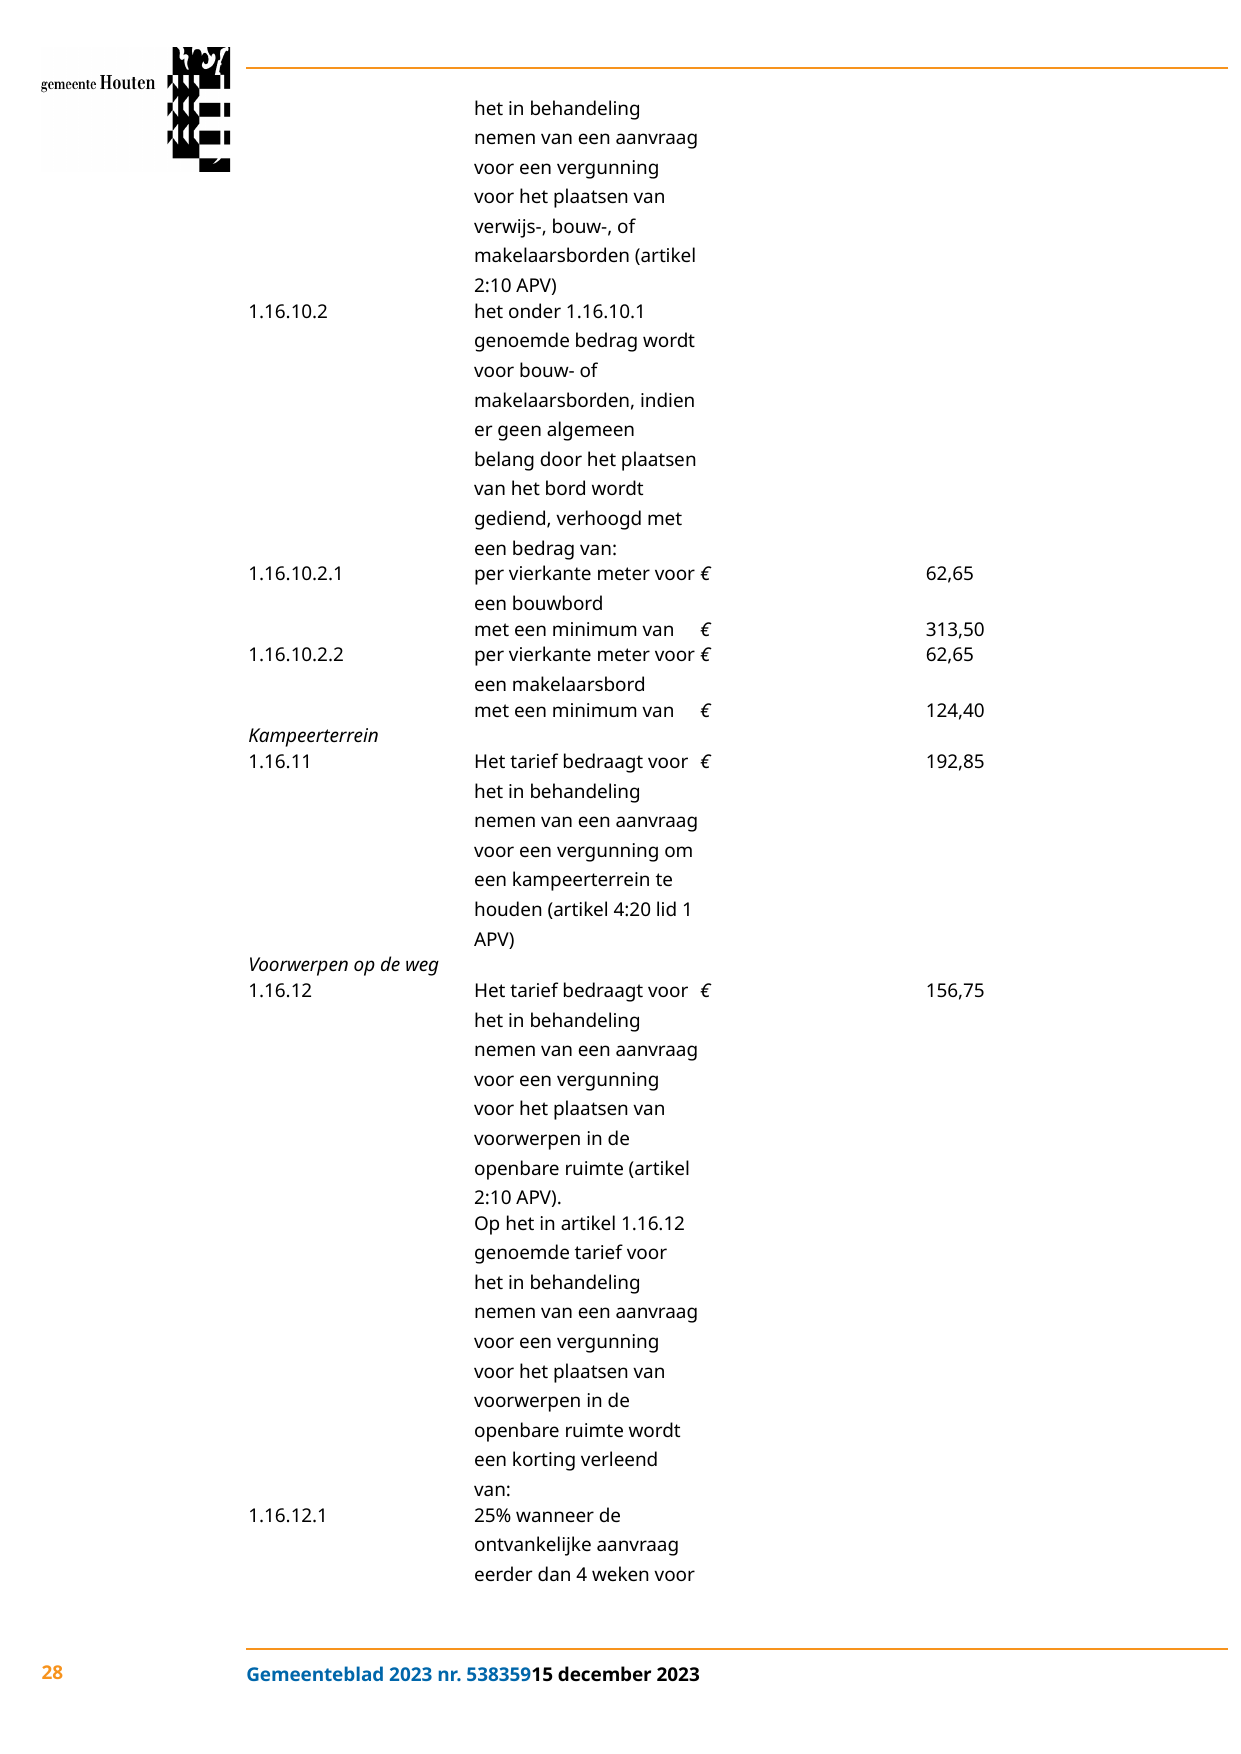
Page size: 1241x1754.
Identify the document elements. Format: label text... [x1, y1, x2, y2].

table_cell Op het in artikel 1.16.12 genoemde tarief voor het in behandeling nemen van een aanvraag voor een vergunning voor het plaatsen van voorwerpen in de openbare ruimte wordt een korting verleend van: [474, 1210, 700, 1502]
table_cell met een minimum van [474, 616, 700, 641]
table_cell Het tarief bedraagt voor het in behandeling nemen van een aanvraag voor een vergunning om een kampeerterrein te houden (artikel 4:20 lid 1 APV) [474, 748, 700, 951]
table_cell 124,40 [926, 697, 1152, 722]
table_cell 62,65 [926, 560, 1152, 616]
table_cell [926, 723, 1152, 748]
table_cell 192,85 [926, 748, 1152, 951]
table_cell per vierkante meter voor een bouwbord [474, 560, 700, 616]
table_cell [248, 1210, 474, 1502]
table_cell Voorwerpen op de weg [248, 951, 700, 977]
table_cell met een minimum van [474, 697, 700, 722]
table_cell 156,75 [926, 977, 1152, 1210]
table_cell [700, 723, 926, 748]
table_cell het onder 1.16.10.1 genoemde bedrag wordt voor bouw- of makelaarsborden, indien er geen algemeen belang door het plaatsen van het bord wordt gediend, verhoogd met een bedrag van: [474, 298, 700, 560]
table_cell [700, 1502, 926, 1587]
table_cell [926, 1502, 1152, 1587]
table_cell [700, 951, 926, 977]
table_cell [926, 1210, 1152, 1502]
table_cell 1.16.10.2.2 [248, 641, 474, 697]
table_cell het in behandeling nemen van een aanvraag voor een vergunning voor het plaatsen van verwijs-, bouw-, of makelaarsborden (artikel 2:10 APV) [474, 95, 700, 298]
table_cell [700, 95, 926, 298]
table_cell per vierkante meter voor een makelaarsbord [474, 641, 700, 697]
table_cell [248, 697, 474, 722]
table_cell € [700, 560, 926, 616]
table_cell 1.16.10.2 [248, 298, 474, 560]
table_cell [700, 298, 926, 560]
table_cell [248, 616, 474, 641]
table_cell 25% wanneer de ontvankelijke aanvraag eerder dan 4 weken voor [474, 1502, 700, 1587]
picture [41, 47, 231, 172]
table_cell € [700, 977, 926, 1210]
table_cell [700, 1210, 926, 1502]
table_cell Kampeerterrein [248, 723, 700, 748]
table_cell 1.16.10.2.1 [248, 560, 474, 616]
table_cell 313,50 [926, 616, 1152, 641]
table_cell [926, 95, 1152, 298]
table_cell [926, 951, 1152, 977]
table_cell Het tarief bedraagt voor het in behandeling nemen van een aanvraag voor een vergunning voor het plaatsen van voorwerpen in de openbare ruimte (artikel 2:10 APV). [474, 977, 700, 1210]
table_cell € [700, 616, 926, 641]
table_cell € [700, 697, 926, 722]
table_cell € [700, 748, 926, 951]
table_cell [248, 95, 474, 298]
table_cell € [700, 641, 926, 697]
table_cell 1.16.12 [248, 977, 474, 1210]
table_cell [926, 298, 1152, 560]
table_cell 1.16.11 [248, 748, 474, 951]
table_cell 1.16.12.1 [248, 1502, 474, 1587]
table_cell 62,65 [926, 641, 1152, 697]
